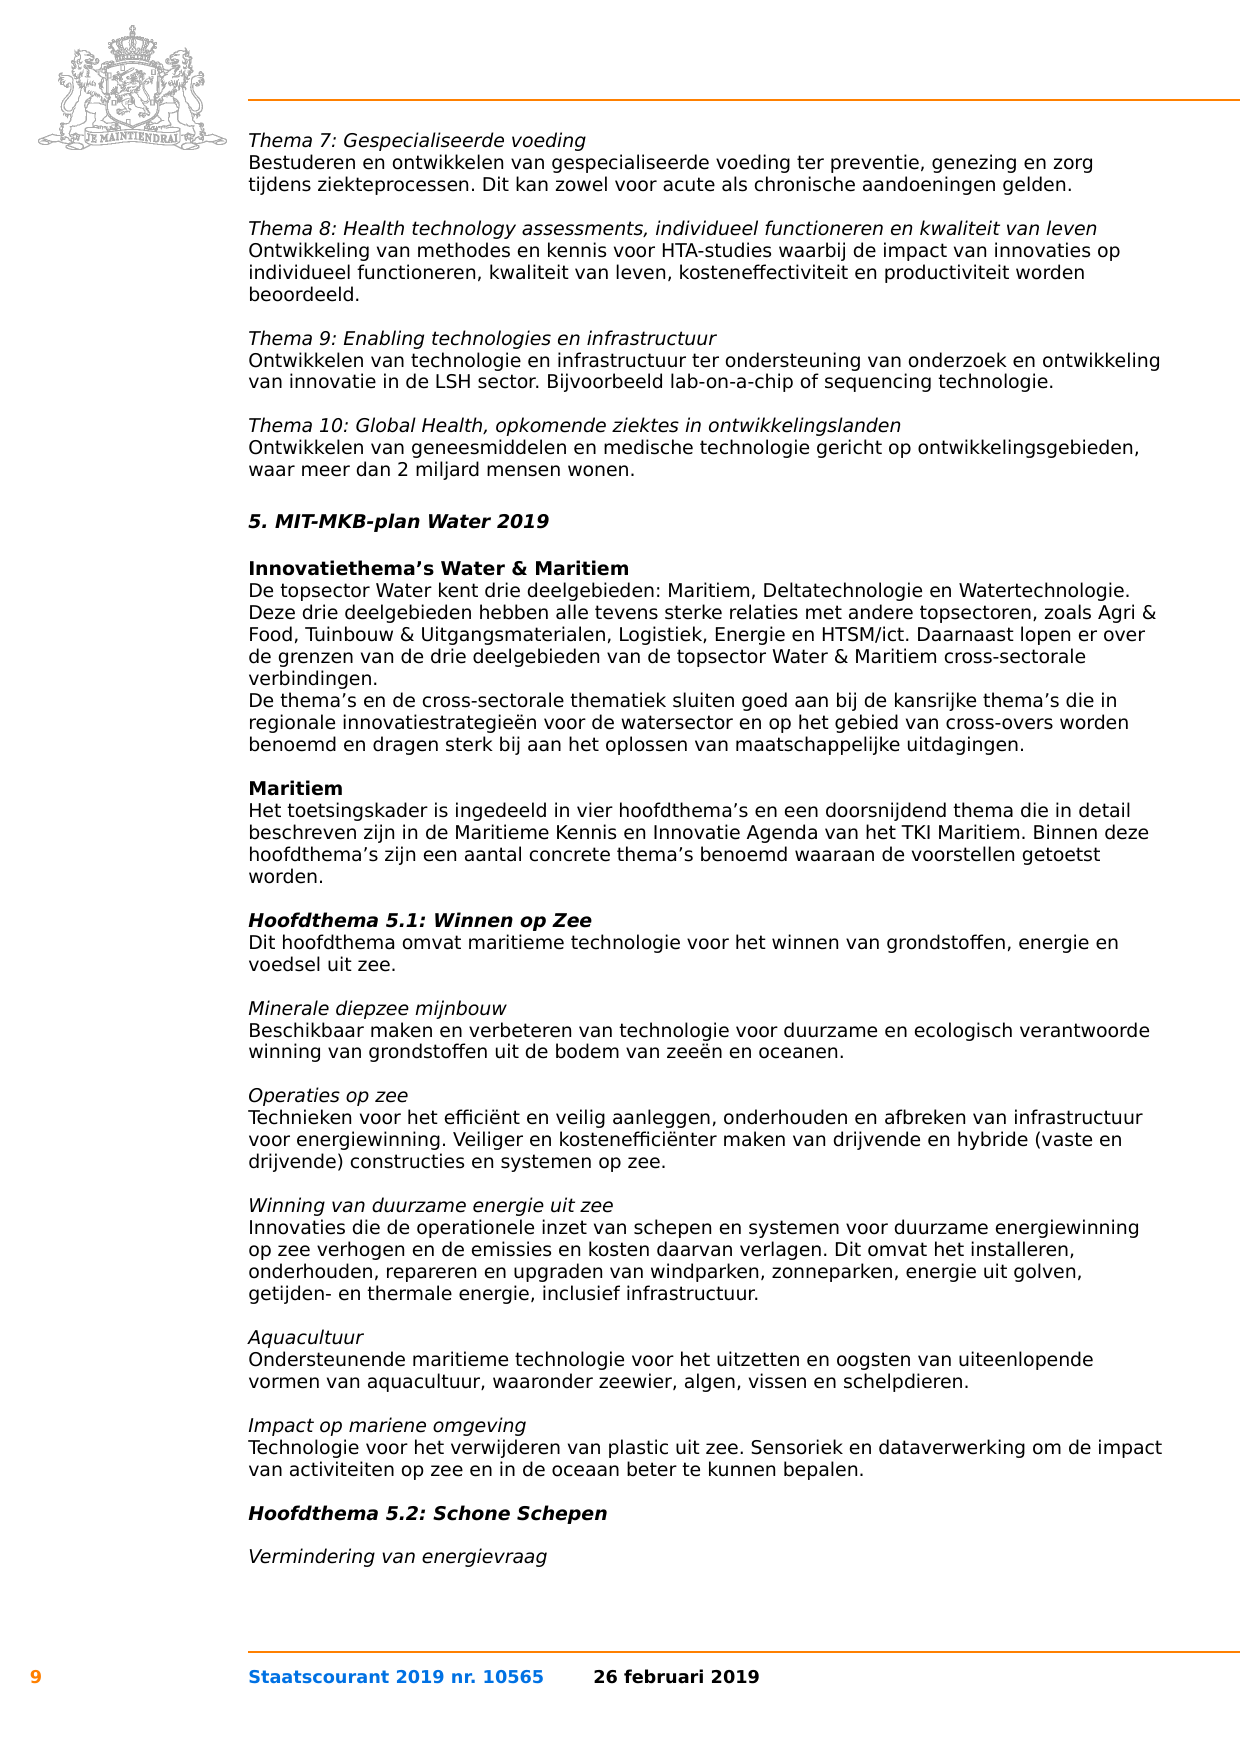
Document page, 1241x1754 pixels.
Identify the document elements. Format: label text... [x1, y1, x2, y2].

text Thema 8: Health technology assessments, individueel functioneren en kwaliteit van leven [248, 218, 1163, 240]
text Minerale diepzee mijnbouw [248, 997, 1163, 1019]
text Dit hoofdthema omvat maritieme technologie voor het winnen van grondstoffen, energie en voedsel uit zee. [248, 932, 1163, 976]
text Operaties op zee [248, 1085, 1163, 1107]
text Ontwikkelen van geneesmiddelen en medische technologie gericht op ontwikkelingsgebieden, waar meer dan 2 miljard mensen wonen. [248, 437, 1163, 481]
text Ontwikkelen van technologie en infrastructuur ter ondersteuning van onderzoek en ontwikkeling van innovatie in de LSH sector. Bijvoorbeeld lab-on-a-chip of sequencing technologie. [248, 349, 1163, 393]
text Aquacultuur [248, 1327, 1163, 1349]
text Innovatiethema’s Water & Maritiem [248, 558, 1163, 580]
text Winning van duurzame energie uit zee [248, 1195, 1163, 1217]
text Maritiem [248, 778, 1163, 800]
text De thema’s en de cross-sectorale thematiek sluiten goed aan bij de kansrijke thema’s die in regionale innovatiestrategieën voor de watersector en op het gebied van cross-overs worden benoemd en dragen sterk bij aan het oplossen van maatschappelijke uitdagingen. [248, 690, 1163, 756]
text Impact op mariene omgeving [248, 1415, 1163, 1437]
subtitle 5. MIT-MKB-plan Water 2019 [248, 511, 1163, 533]
text Thema 10: Global Health, opkomende ziektes in ontwikkelingslanden [248, 415, 1163, 437]
text Ondersteunende maritieme technologie voor het uitzetten en oogsten van uiteenlopende vormen van aquacultuur, waaronder zeewier, algen, vissen en schelpdieren. [248, 1349, 1163, 1393]
picture [38, 25, 227, 150]
text Thema 7: Gespecialiseerde voeding [248, 130, 1163, 152]
text Vermindering van energievraag [248, 1546, 1163, 1568]
text Hoofdthema 5.1: Winnen op Zee [248, 910, 1163, 932]
text Innovaties die de operationele inzet van schepen en systemen voor duurzame energiewinning op zee verhogen en de emissies en kosten daarvan verlagen. Dit omvat het installeren, onderhouden, repareren en upgraden van windparken, zonneparken, energie uit golven, getijden- en thermale energie, inclusief infrastructuur. [248, 1217, 1163, 1305]
text Het toetsingskader is ingedeeld in vier hoofdthema’s en een doorsnijdend thema die in detail beschreven zijn in de Maritieme Kennis en Innovatie Agenda van het TKI Maritiem. Binnen deze hoofdthema’s zijn een aantal concrete thema’s benoemd waaraan de voorstellen getoetst worden. [248, 800, 1163, 888]
text Bestuderen en ontwikkelen van gespecialiseerde voeding ter preventie, genezing en zorg tijdens ziekteprocessen. Dit kan zowel voor acute als chronische aandoeningen gelden. [248, 152, 1163, 196]
text Ontwikkeling van methodes en kennis voor HTA-studies waarbij de impact van innovaties op individueel functioneren, kwaliteit van leven, kosteneffectiviteit en productiviteit worden beoordeeld. [248, 240, 1163, 306]
text De topsector Water kent drie deelgebieden: Maritiem, Deltatechnologie en Watertechnologie. Deze drie deelgebieden hebben alle tevens sterke relaties met andere topsectoren, zoals Agri & Food, Tuinbouw & Uitgangsmaterialen, Logistiek, Energie en HTSM/ict. Daarnaast lopen er over de grenzen van de drie deelgebieden van de topsector Water & Maritiem cross-sectorale verbindingen. [248, 580, 1163, 690]
text Beschikbaar maken en verbeteren van technologie voor duurzame en ecologisch verantwoorde winning van grondstoffen uit de bodem van zeeën en oceanen. [248, 1019, 1163, 1063]
text Thema 9: Enabling technologies en infrastructuur [248, 327, 1163, 349]
text Technologie voor het verwijderen van plastic uit zee. Sensoriek en dataverwerking om de impact van activiteiten op zee en in de oceaan beter te kunnen bepalen. [248, 1437, 1163, 1481]
text Hoofdthema 5.2: Schone Schepen [248, 1502, 1163, 1524]
text Technieken voor het efficiënt en veilig aanleggen, onderhouden en afbreken van infrastructuur voor energiewinning. Veiliger en kostenefficiënter maken van drijvende en hybride (vaste en drijvende) constructies en systemen op zee. [248, 1107, 1163, 1173]
